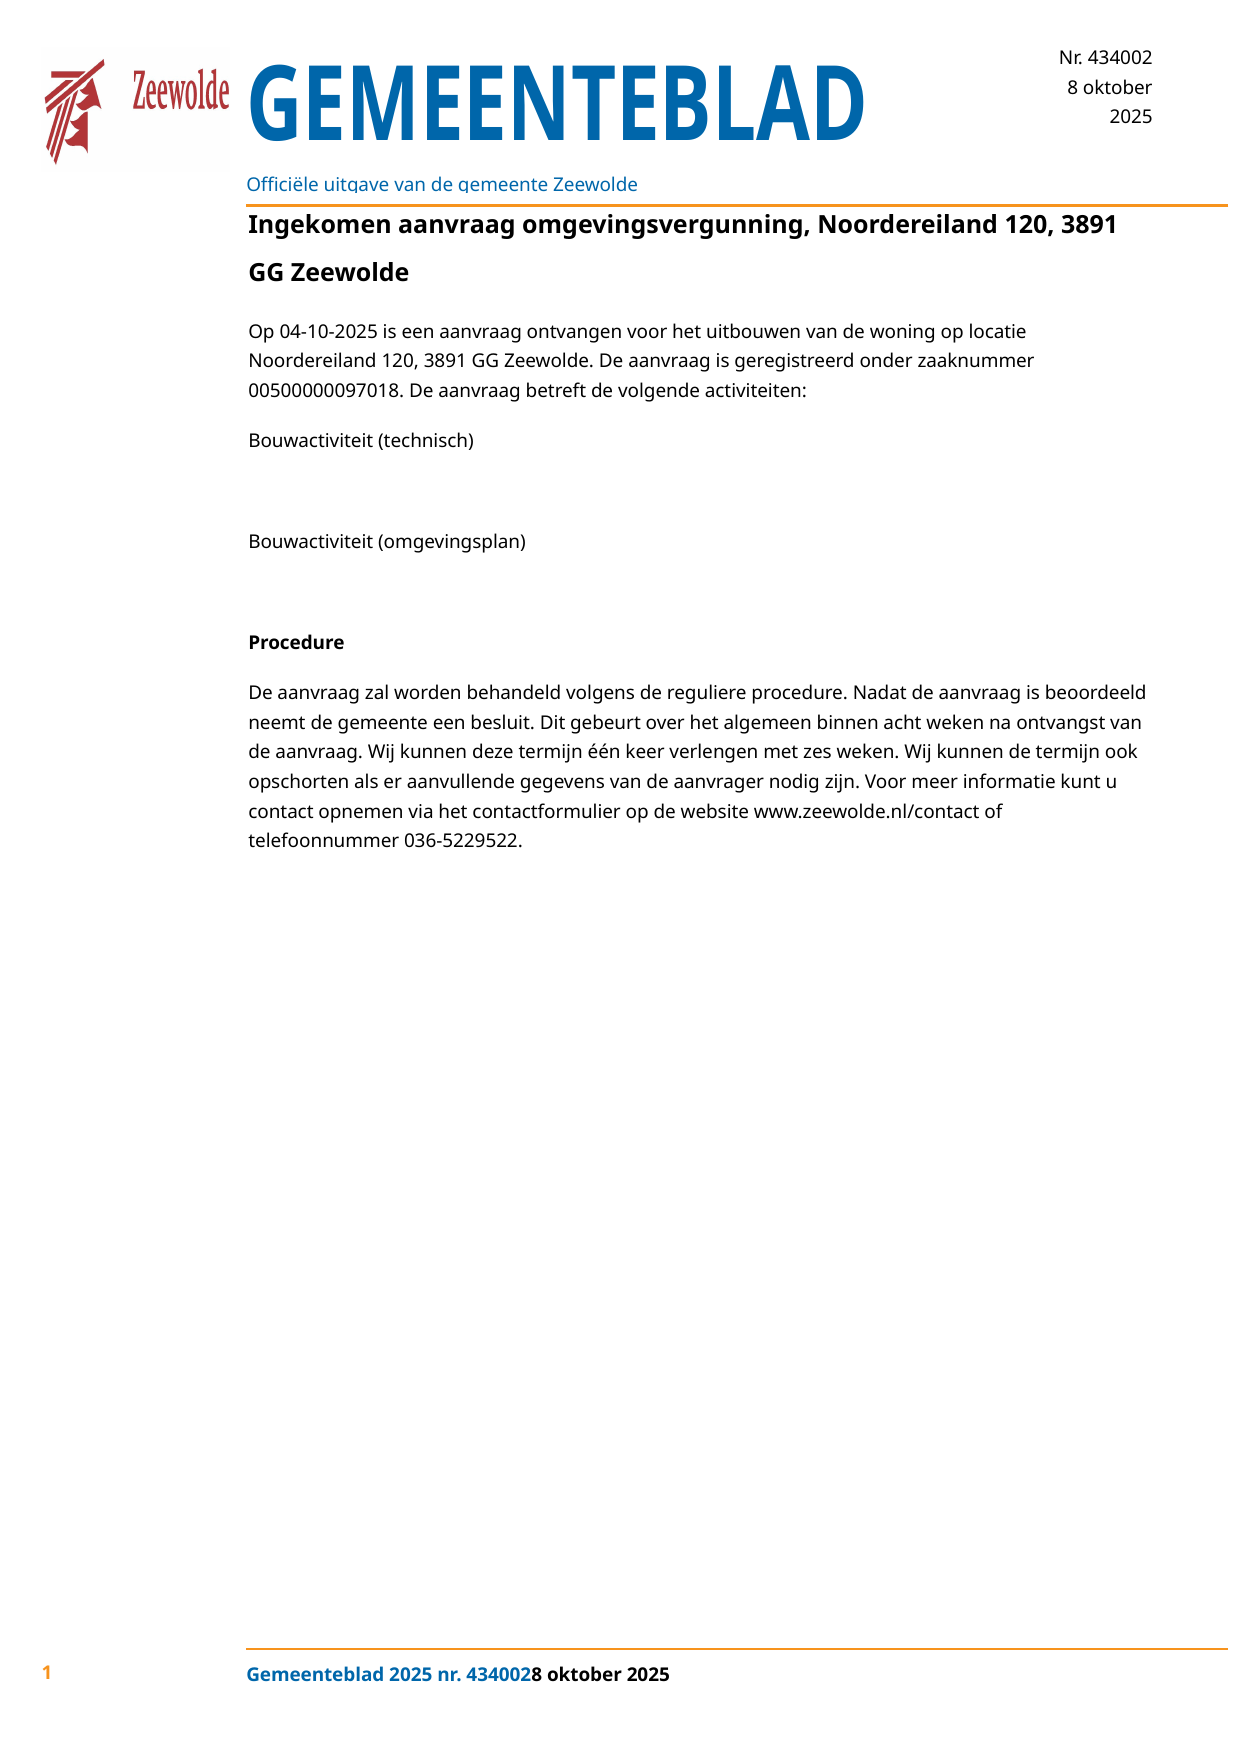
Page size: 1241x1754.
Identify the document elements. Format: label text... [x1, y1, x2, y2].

text Procedure [248, 629, 1152, 655]
text Op 04-10-2025 is een aanvraag ontvangen voor het uitbouwen van de woning op locatie Noordereiland 120, 3891 GG Zeewolde. De aanvraag is geregistreerd onder zaaknummer 00500000097018. De aanvraag betreft de volgende activiteiten: [248, 318, 1152, 403]
text Bouwactiviteit (omgevingsplan) [248, 528, 1152, 554]
text Ingekomen aanvraag omgevingsvergunning, Noordereiland 120, 3891 GG Zeewolde [248, 207, 1152, 288]
picture [41, 47, 231, 172]
text Bouwactiviteit (technisch) [248, 427, 1152, 453]
text De aanvraag zal worden behandeld volgens de reguliere procedure. Nadat de aanvraag is beoordeeld neemt de gemeente een besluit. Dit gebeurt over het algemeen binnen acht weken na ontvangst van de aanvraag. Wij kunnen deze termijn één keer verlengen met zes weken. Wij kunnen de termijn ook opschorten als er aanvullende gegevens van de aanvrager nodig zijn. Voor meer informatie kunt u contact opnemen via het contactformulier op de website www.zeewolde.nl/contact of telefoonnummer 036-5229522. [248, 679, 1152, 853]
